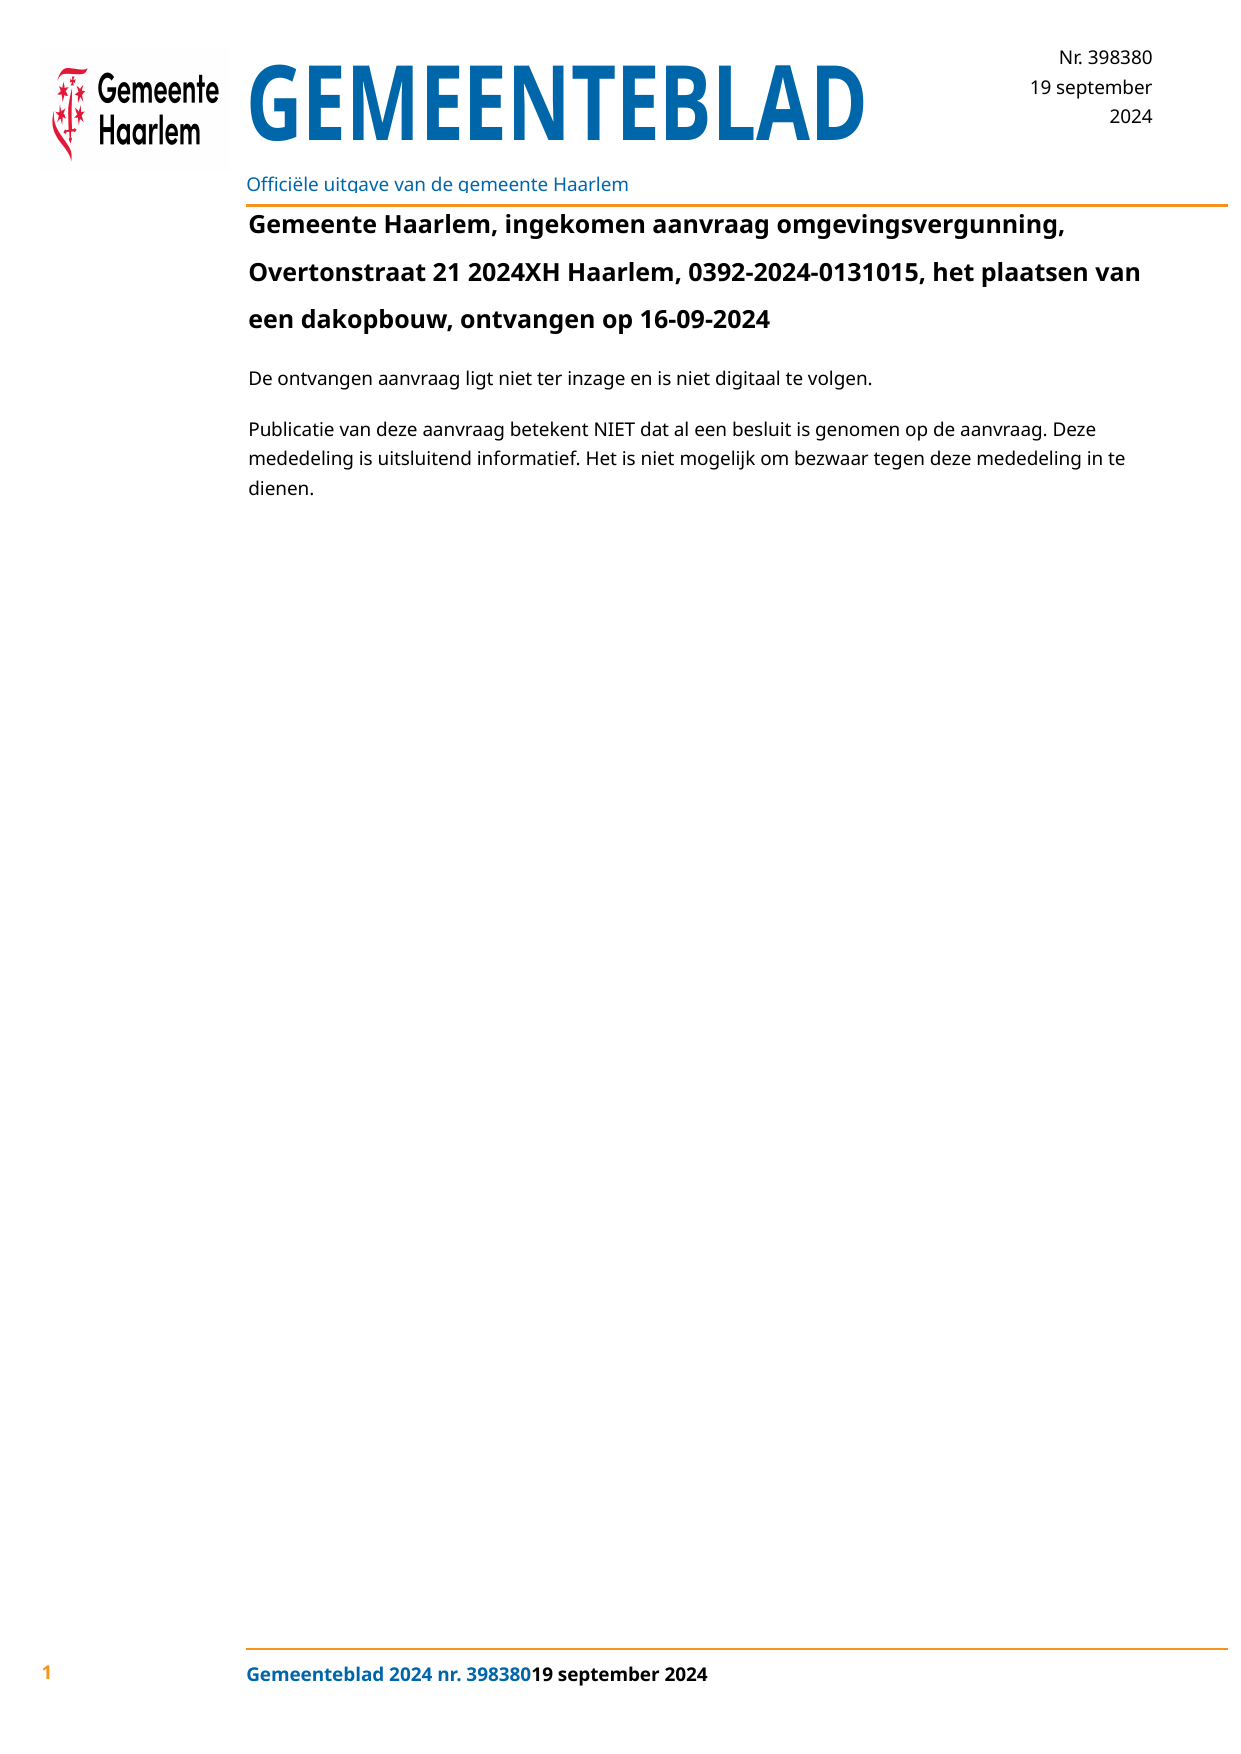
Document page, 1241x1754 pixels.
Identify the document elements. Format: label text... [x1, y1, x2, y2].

picture [41, 47, 231, 172]
text Publicatie van deze aanvraag betekent NIET dat al een besluit is genomen op de aanvraag. Deze mededeling is uitsluitend informatief. Het is niet mogelijk om bezwaar tegen deze mededeling in te dienen. [248, 416, 1152, 501]
text Gemeente Haarlem, ingekomen aanvraag omgevingsvergunning, Overtonstraat 21 2024XH Haarlem, 0392-2024-0131015, het plaatsen van een dakopbouw, ontvangen op 16-09-2024 [248, 207, 1152, 336]
text De ontvangen aanvraag ligt niet ter inzage en is niet digitaal te volgen. [248, 366, 1152, 391]
